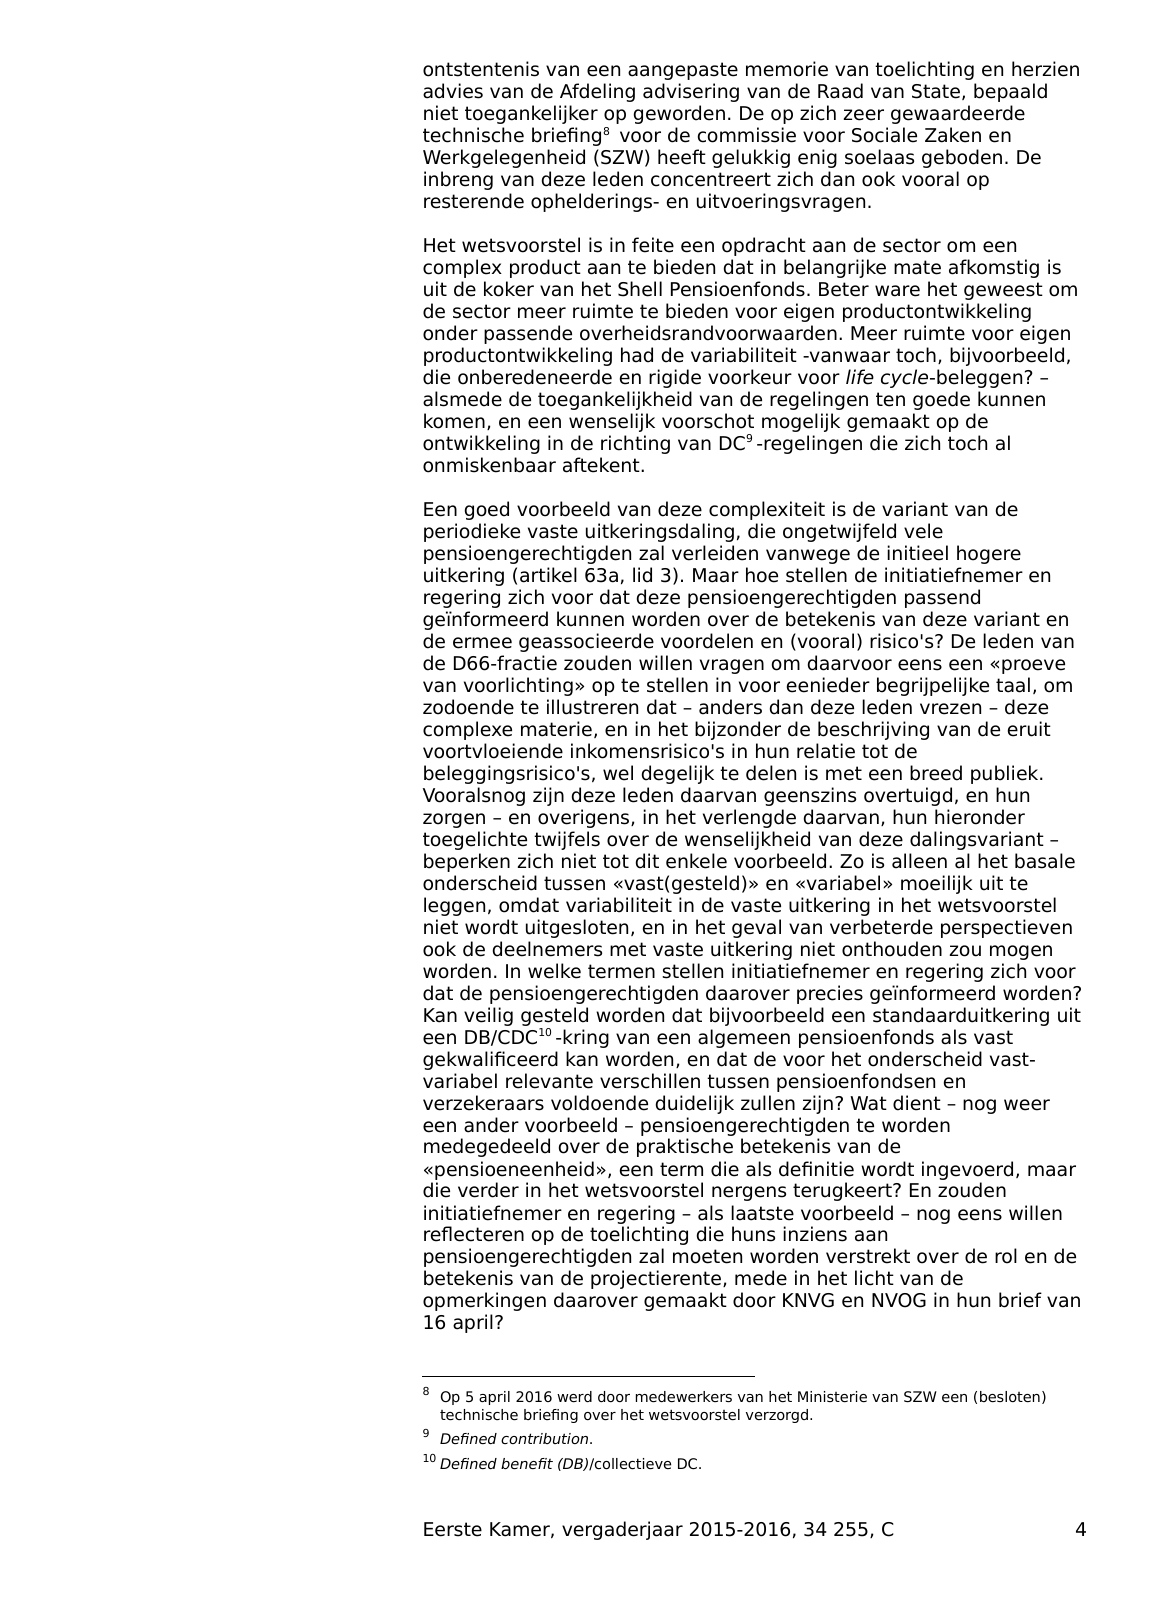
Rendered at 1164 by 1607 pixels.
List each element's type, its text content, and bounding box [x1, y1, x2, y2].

text Defined contribution. [422, 1427, 1087, 1449]
text Een goed voorbeeld van deze complexiteit is de variant van de periodieke vaste uitkeringsdaling, die ongetwijfeld vele pensioengerechtigden zal verleiden vanwege de initieel hogere uitkering (artikel 63a, lid 3). Maar hoe stellen de initiatiefnemer en regering zich voor dat deze pensioengerechtigden passend geïnformeerd kunnen worden over de betekenis van deze variant en de ermee geassocieerde voordelen en (vooral) risico's? De leden van de D66-fractie zouden willen vragen om daarvoor eens een «proeve van voorlichting» op te stellen in voor eenieder begrijpelijke taal, om zodoende te illustreren dat – anders dan deze leden vrezen – deze complexe materie, en in het bijzonder de beschrijving van de eruit voortvloeiende inkomensrisico's in hun relatie tot de beleggingsrisico's, wel degelijk te delen is met een breed publiek. Vooralsnog zijn deze leden daarvan geenszins overtuigd, en hun zorgen – en overigens, in het verlengde daarvan, hun hieronder toegelichte twijfels over de wenselijkheid van deze dalingsvariant – beperken zich niet tot dit enkele voorbeeld. Zo is alleen al het basale onderscheid tussen «vast(gesteld)» en «variabel» moeilijk uit te leggen, omdat variabiliteit in de vaste uitkering in het wetsvoorstel niet wordt uitgesloten, en in het geval van verbeterde perspectieven ook de deelnemers met vaste uitkering niet onthouden zou mogen worden. In welke termen stellen initiatiefnemer en regering zich voor dat de pensioengerechtigden daarover precies geïnformeerd worden? Kan veilig gesteld worden dat bijvoorbeeld een standaarduitkering uit een DB/CDC-kring van een algemeen pensioenfonds als vast gekwalificeerd kan worden, en dat de voor het onderscheid vast-variabel relevante verschillen tussen pensioenfondsen en verzekeraars voldoende duidelijk zullen zijn? Wat dient – nog weer een ander voorbeeld – pensioengerechtigden te worden medegedeeld over de praktische betekenis van de «pensioeneenheid», een term die als definitie wordt ingevoerd, maar die verder in het wetsvoorstel nergens terugkeert? En zouden initiatiefnemer en regering – als laatste voorbeeld – nog eens willen reflecteren op de toelichting die huns inziens aan pensioengerechtigden zal moeten worden verstrekt over de rol en de betekenis van de projectierente, mede in het licht van de opmerkingen daarover gemaakt door KNVG en NVOG in hun brief van 16 april? [422, 499, 1087, 1334]
text ontstentenis van een aangepaste memorie van toelichting en herzien advies van de Afdeling advisering van de Raad van State, bepaald niet toegankelijker op geworden. De op zich zeer gewaardeerde technische briefing voor de commissie voor Sociale Zaken en Werkgelegenheid (SZW) heeft gelukkig enig soelaas geboden. De inbreng van deze leden concentreert zich dan ook vooral op resterende ophelderings- en uitvoeringsvragen. [422, 59, 1087, 213]
text Defined benefit (DB)/collectieve DC. [422, 1452, 1087, 1474]
text Het wetsvoorstel is in feite een opdracht aan de sector om een complex product aan te bieden dat in belangrijke mate afkomstig is uit de koker van het Shell Pensioenfonds. Beter ware het geweest om de sector meer ruimte te bieden voor eigen productontwikkeling onder passende overheidsrandvoorwaarden. Meer ruimte voor eigen productontwikkeling had de variabiliteit -vanwaar toch, bijvoorbeeld, die onberedeneerde en rigide voorkeur voor life cycle-beleggen? – alsmede de toegankelijkheid van de regelingen ten goede kunnen komen, en een wenselijk voorschot mogelijk gemaakt op de ontwikkeling in de richting van DC-regelingen die zich toch al onmiskenbaar aftekent. [422, 235, 1087, 477]
text Op 5 april 2016 werd door medewerkers van het Ministerie van SZW een (besloten) technische briefing over het wetsvoorstel verzorgd. [422, 1385, 1087, 1424]
